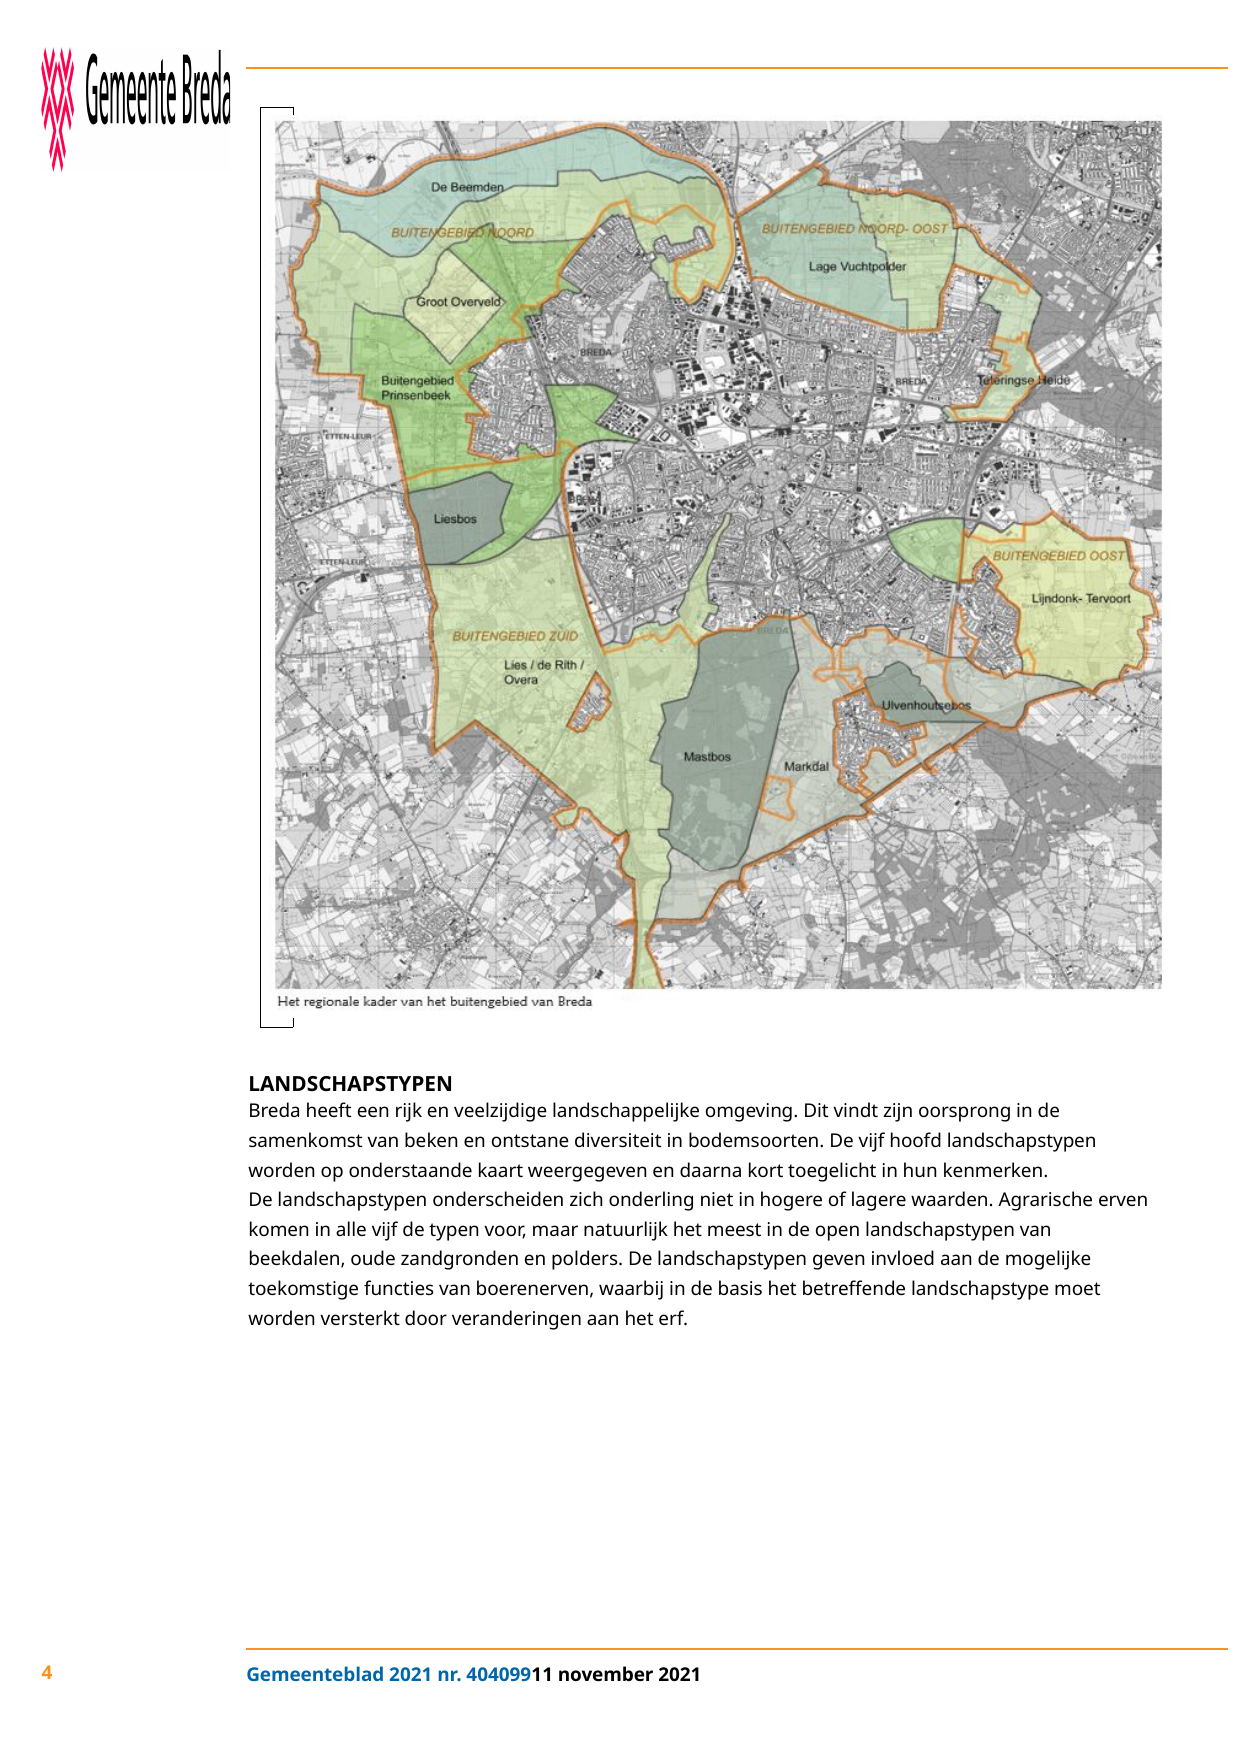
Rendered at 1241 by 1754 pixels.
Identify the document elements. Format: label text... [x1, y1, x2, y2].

text Breda heeft een rijk en veelzijdige landschappelijke omgeving. Dit vindt zijn oorsprong in de samenkomst van beken en ontstane diversiteit in bodemsoorten. De vijf hoofd landschapstypen worden op onderstaande kaart weergegeven en daarna kort toegelicht in hun kenmerken. [248, 1098, 1152, 1182]
picture [268, 115, 1173, 1018]
text LANDSCHAPSTYPEN [248, 1069, 1152, 1098]
text De landschapstypen onderscheiden zich onderling niet in hogere of lagere waarden. Agrarische erven komen in alle vijf de typen voor, maar natuurlijk het meest in de open landschapstypen van beekdalen, oude zandgronden en polders. De landschapstypen geven invloed aan de mogelijke toekomstige functies van boerenerven, waarbij in de basis het betreffende landschapstype moet worden versterkt door veranderingen aan het erf. [248, 1186, 1152, 1330]
picture [41, 47, 231, 172]
